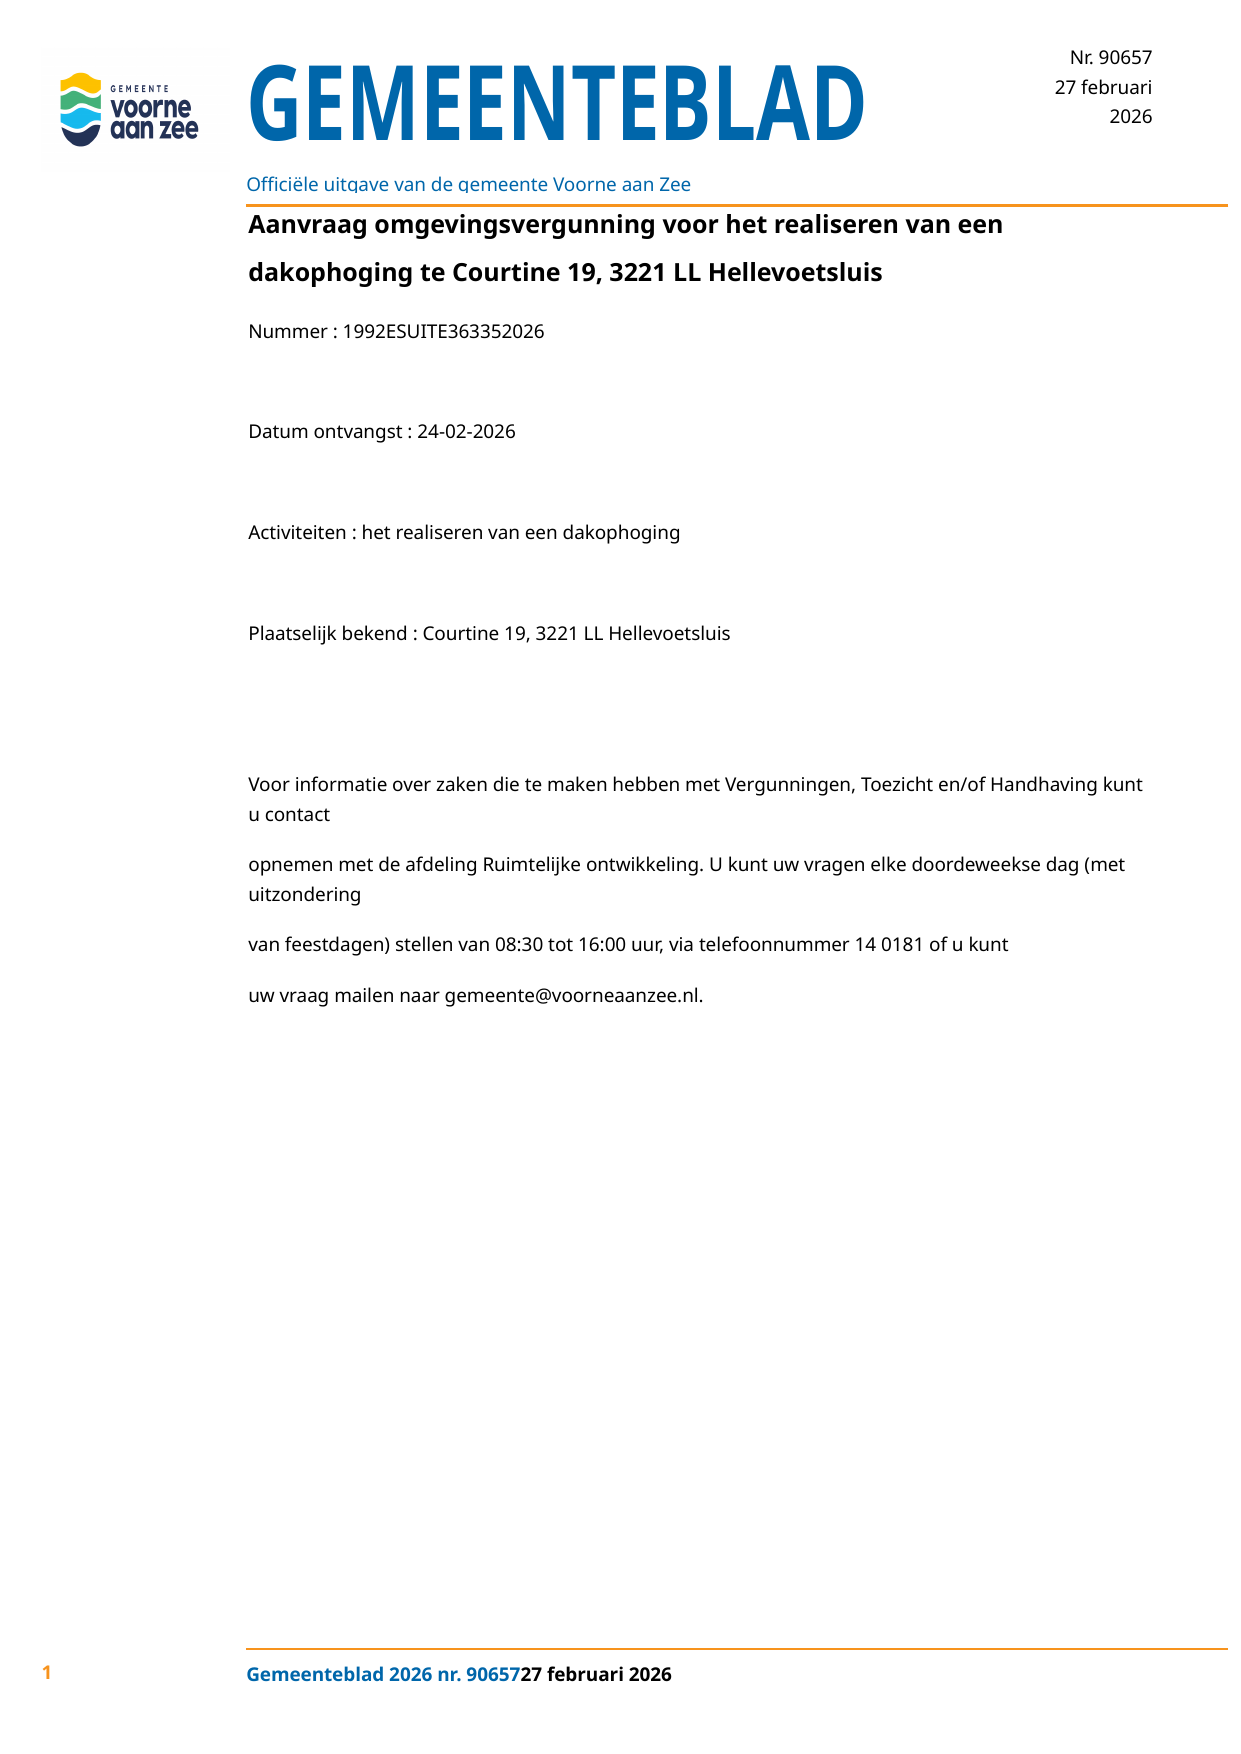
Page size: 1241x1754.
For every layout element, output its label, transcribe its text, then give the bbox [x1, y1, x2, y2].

text Datum ontvangst : 24-02-2026 [248, 419, 1152, 444]
text van feestdagen) stellen van 08:30 tot 16:00 uur, via telefoonnummer 14 0181 of u kunt [248, 932, 1152, 957]
text Aanvraag omgevingsvergunning voor het realiseren van een dakophoging te Courtine 19, 3221 LL Hellevoetsluis [248, 207, 1152, 288]
text opnemen met de afdeling Ruimtelijke ontwikkeling. U kunt uw vragen elke doordeweekse dag (met uitzondering [248, 852, 1152, 907]
text Voor informatie over zaken die te maken hebben met Vergunningen, Toezicht en/of Handhaving kunt u contact [248, 772, 1152, 827]
text uw vraag mailen naar gemeente@voorneaanzee.nl. [248, 982, 1152, 1008]
text Plaatselijk bekend : Courtine 19, 3221 LL Hellevoetsluis [248, 620, 1152, 646]
picture [41, 47, 231, 172]
text Nummer : 1992ESUITE363352026 [248, 318, 1152, 344]
text Activiteiten : het realiseren van een dakophoging [248, 519, 1152, 545]
